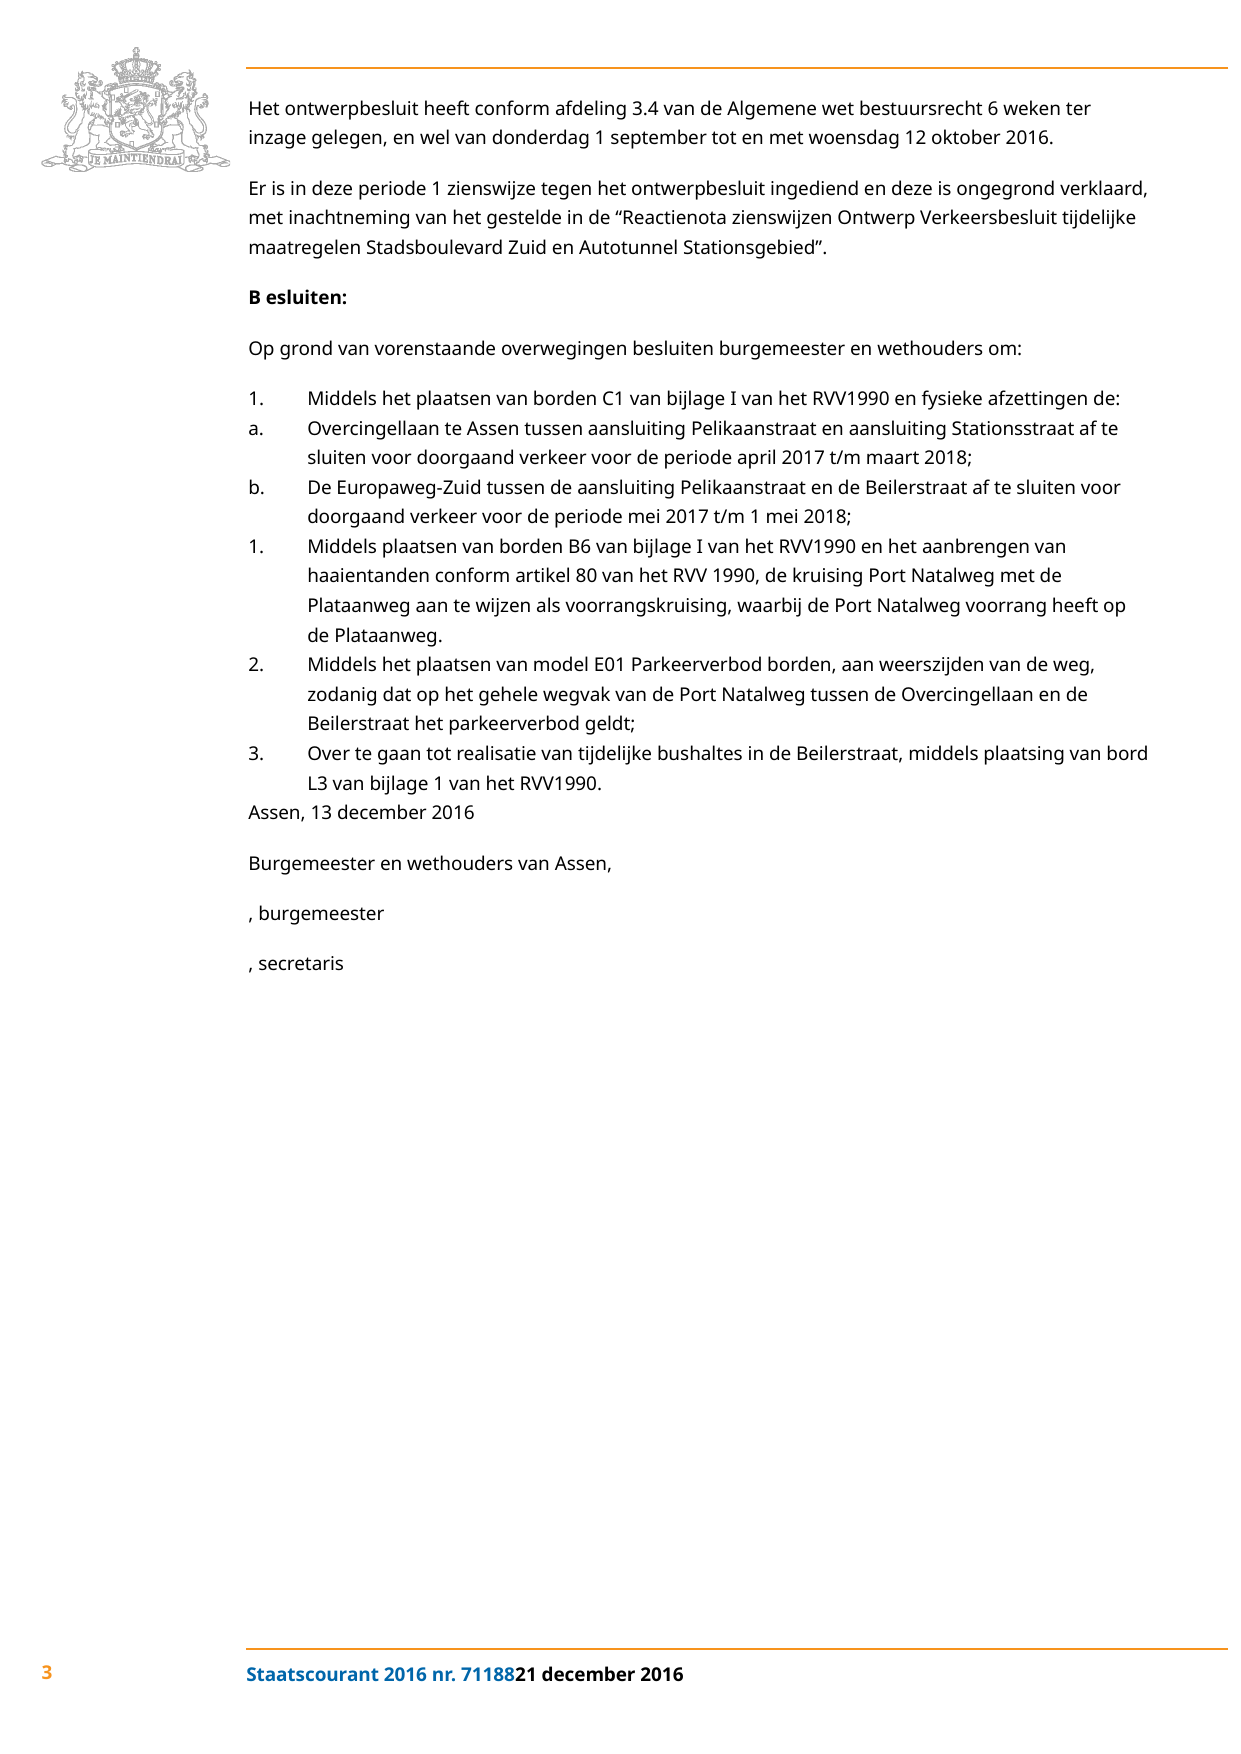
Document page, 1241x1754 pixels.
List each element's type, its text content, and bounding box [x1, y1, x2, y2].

list Middels het plaatsen van model E01 Parkeerverbod borden, aan weerszijden van de weg, zodanig dat op het gehele wegvak van de Port Natalweg tussen de Overcingellaan en de Beilerstraat het parkeerverbod geldt; [248, 651, 1152, 736]
picture [41, 47, 231, 172]
text , burgemeester [248, 900, 1152, 926]
text Het ontwerpbesluit heeft conform afdeling 3.4 van de Algemene wet bestuursrecht 6 weken ter inzage gelegen, en wel van donderdag 1 september tot en met woensdag 12 oktober 2016. [248, 95, 1152, 150]
list Over te gaan tot realisatie van tijdelijke bushaltes in de Beilerstraat, middels plaatsing van bord L3 van bijlage 1 van het RVV1990. [248, 740, 1152, 796]
list Middels het plaatsen van borden C1 van bijlage I van het RVV1990 en fysieke afzettingen de: [248, 385, 1152, 411]
text Burgemeester en wethouders van Assen, [248, 850, 1152, 876]
text Er is in deze periode 1 zienswijze tegen het ontwerpbesluit ingediend en deze is ongegrond verklaard, met inachtneming van het gestelde in de “Reactienota zienswijzen Ontwerp Verkeersbesluit tijdelijke maatregelen Stadsboulevard Zuid en Autotunnel Stationsgebied”. [248, 175, 1152, 260]
text , secretaris [248, 951, 1152, 976]
list Middels plaatsen van borden B6 van bijlage I van het RVV1990 en het aanbrengen van haaientanden conform artikel 80 van het RVV 1990, de kruising Port Natalweg met de Plataanweg aan te wijzen als voorrangskruising, waarbij de Port Natalweg voorrang heeft op de Plataanweg. [248, 533, 1152, 648]
text Assen, 13 december 2016 [248, 799, 1152, 825]
text Op grond van vorenstaande overwegingen besluiten burgemeester en wethouders om: [248, 335, 1152, 361]
text B esluiten: [248, 284, 1152, 310]
list Overcingellaan te Assen tussen aansluiting Pelikaanstraat en aansluiting Stationsstraat af te sluiten voor doorgaand verkeer voor de periode april 2017 t/m maart 2018; [248, 415, 1152, 470]
list De Europaweg-Zuid tussen de aansluiting Pelikaanstraat en de Beilerstraat af te sluiten voor doorgaand verkeer voor de periode mei 2017 t/m 1 mei 2018; [248, 474, 1152, 529]
